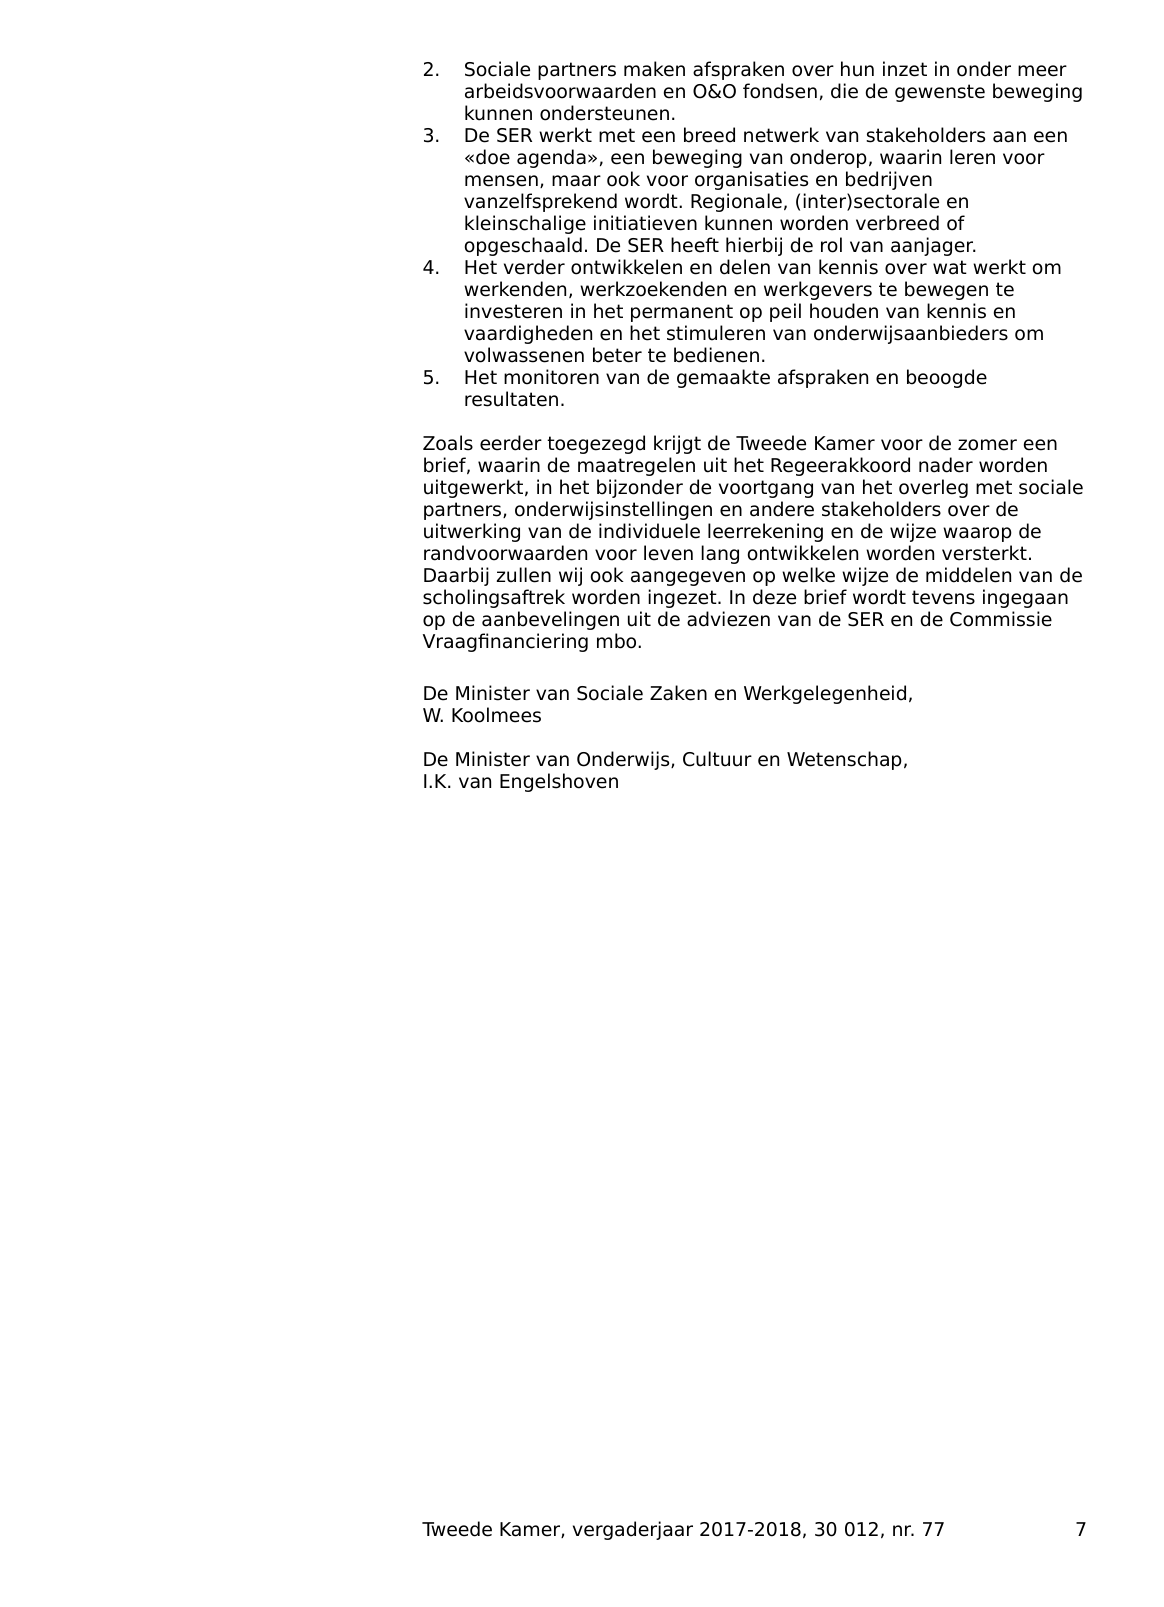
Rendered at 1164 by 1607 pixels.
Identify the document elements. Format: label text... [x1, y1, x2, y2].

text 4. Het verder ontwikkelen en delen van kennis over wat werkt om werkenden, werkzoekenden en werkgevers te bewegen te investeren in het permanent op peil houden van kennis en vaardigheden en het stimuleren van onderwijsaanbieders om volwassenen beter te bedienen. [422, 257, 1087, 367]
text 2. Sociale partners maken afspraken over hun inzet in onder meer arbeidsvoorwaarden en O&O fondsen, die de gewenste beweging kunnen ondersteunen. [422, 59, 1087, 125]
text Zoals eerder toegezegd krijgt de Tweede Kamer voor de zomer een brief, waarin de maatregelen uit het Regeerakkoord nader worden uitgewerkt, in het bijzonder de voortgang van het overleg met sociale partners, onderwijsinstellingen en andere stakeholders over de uitwerking van de individuele leerrekening en de wijze waarop de randvoorwaarden voor leven lang ontwikkelen worden versterkt. Daarbij zullen wij ook aangegeven op welke wijze de middelen van de scholingsaftrek worden ingezet. In deze brief wordt tevens ingegaan op de aanbevelingen uit de adviezen van de SER en de Commissie Vraagfinanciering mbo. [422, 433, 1087, 653]
text De Minister van Sociale Zaken en Werkgelegenheid, W. Koolmees [422, 683, 1087, 727]
text 3. De SER werkt met een breed netwerk van stakeholders aan een «doe agenda», een beweging van onderop, waarin leren voor mensen, maar ook voor organisaties en bedrijven vanzelfsprekend wordt. Regionale, (inter)sectorale en kleinschalige initiatieven kunnen worden verbreed of opgeschaald. De SER heeft hierbij de rol van aanjager. [422, 125, 1087, 257]
text 5. Het monitoren van de gemaakte afspraken en beoogde resultaten. [422, 367, 1087, 411]
text De Minister van Onderwijs, Cultuur en Wetenschap, I.K. van Engelshoven [422, 749, 1087, 793]
